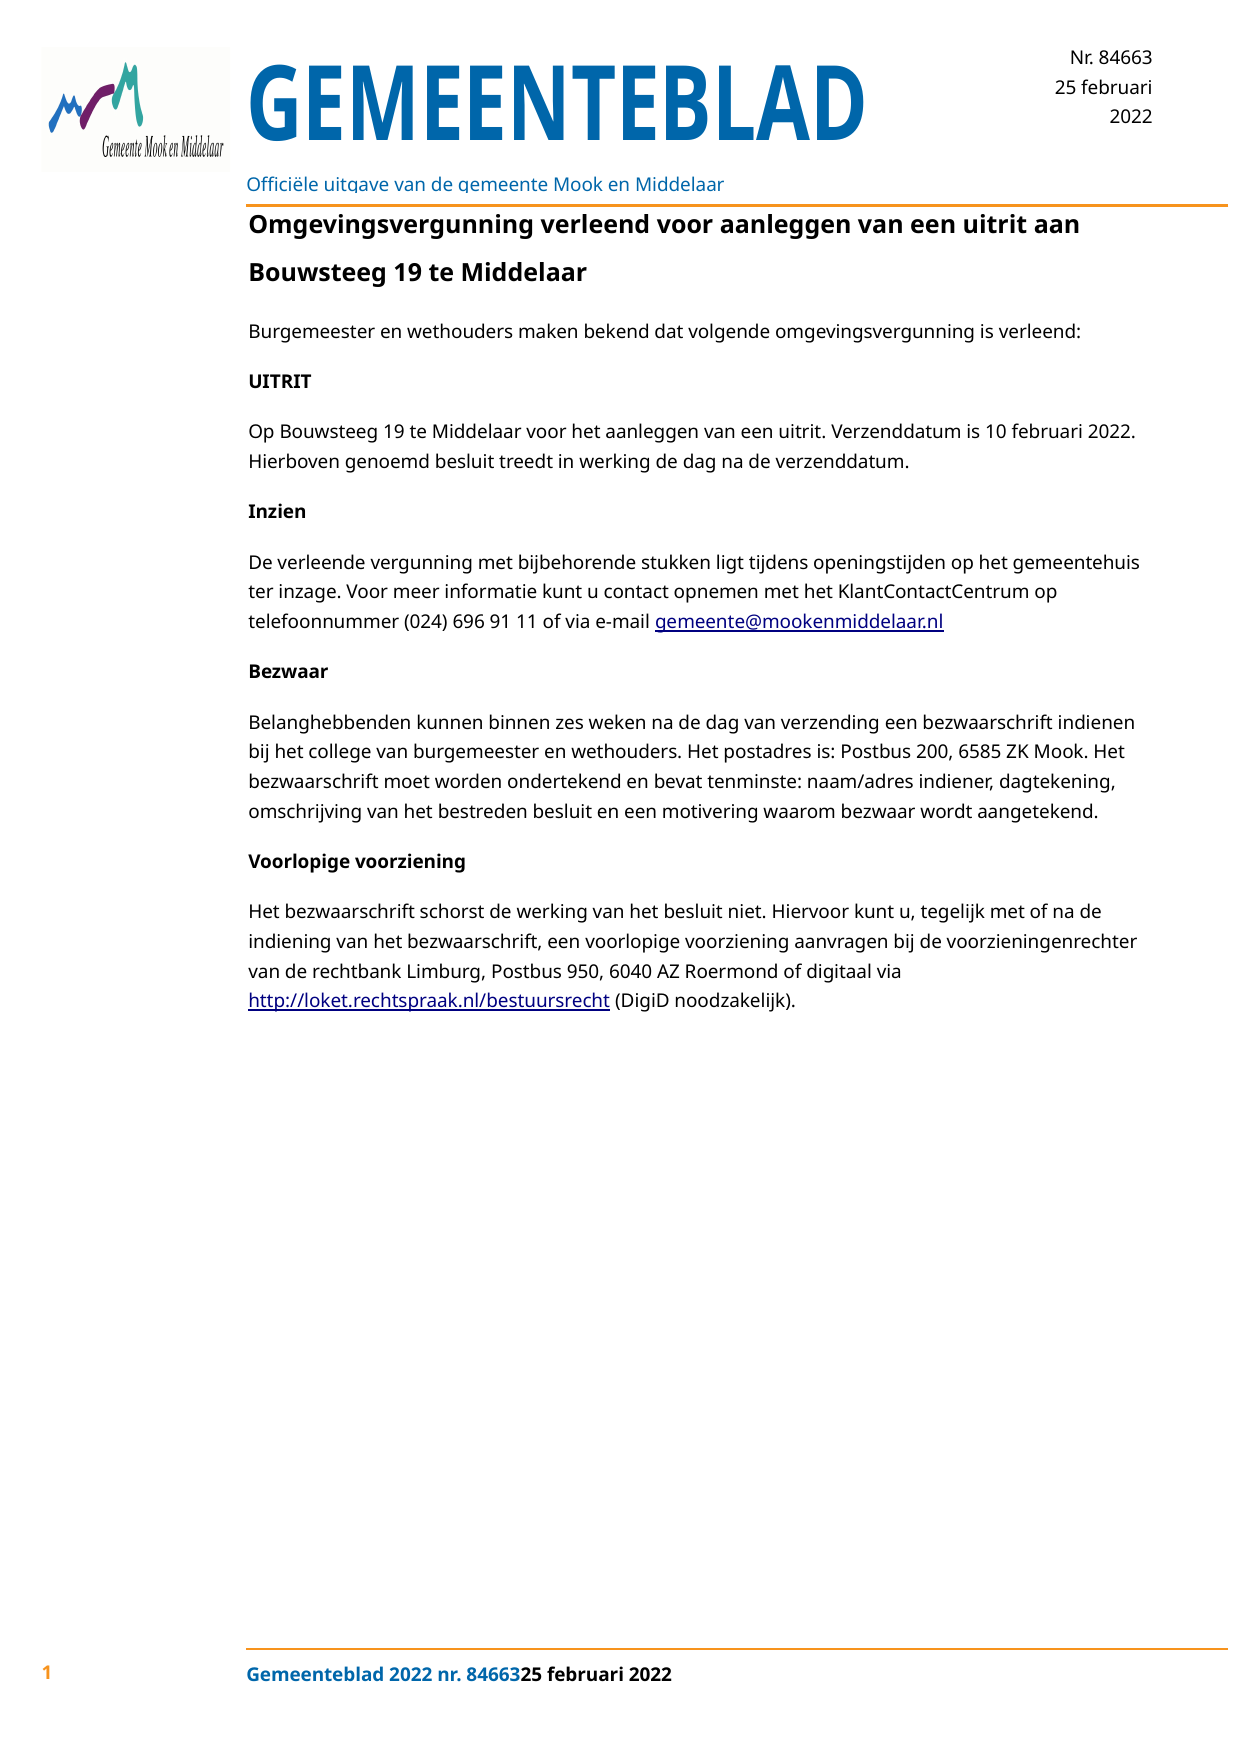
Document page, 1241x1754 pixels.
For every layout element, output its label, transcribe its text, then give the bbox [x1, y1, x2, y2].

text Burgemeester en wethouders maken bekend dat volgende omgevingsvergunning is verleend: [248, 318, 1152, 344]
text Omgevingsvergunning verleend voor aanleggen van een uitrit aan Bouwsteeg 19 te Middelaar [248, 207, 1152, 288]
text Belanghebbenden kunnen binnen zes weken na de dag van verzending een bezwaarschrift indienen bij het college van burgemeester en wethouders. Het postadres is: Postbus 200, 6585 ZK Mook. Het bezwaarschrift moet worden ondertekend en bevat tenminste: naam/adres indiener, dagtekening, omschrijving van het bestreden besluit en een motivering waarom bezwaar wordt aangetekend. [248, 709, 1152, 824]
text Op Bouwsteeg 19 te Middelaar voor het aanleggen van een uitrit. Verzenddatum is 10 februari 2022. Hierboven genoemd besluit treedt in werking de dag na de verzenddatum. [248, 419, 1152, 474]
text Inzien [248, 499, 1152, 524]
text Voorlopige voorziening [248, 848, 1152, 874]
text UITRIT [248, 368, 1152, 394]
picture [41, 47, 231, 172]
text Bezwaar [248, 659, 1152, 684]
text De verleende vergunning met bijbehorende stukken ligt tijdens openingstijden op het gemeentehuis ter inzage. Voor meer informatie kunt u contact opnemen met het KlantContactCentrum op telefoonnummer (024) 696 91 11 of via e-mail gemeente@mookenmiddelaar.nl [248, 549, 1152, 634]
text Het bezwaarschrift schorst de werking van het besluit niet. Hiervoor kunt u, tegelijk met of na de indiening van het bezwaarschrift, een voorlopige voorziening aanvragen bij de voorzieningenrechter van de rechtbank Limburg, Postbus 950, 6040 AZ Roermond of digitaal via http://loket.rechtspraak.nl/bestuursrecht (DigiD noodzakelijk). [248, 899, 1152, 1013]
